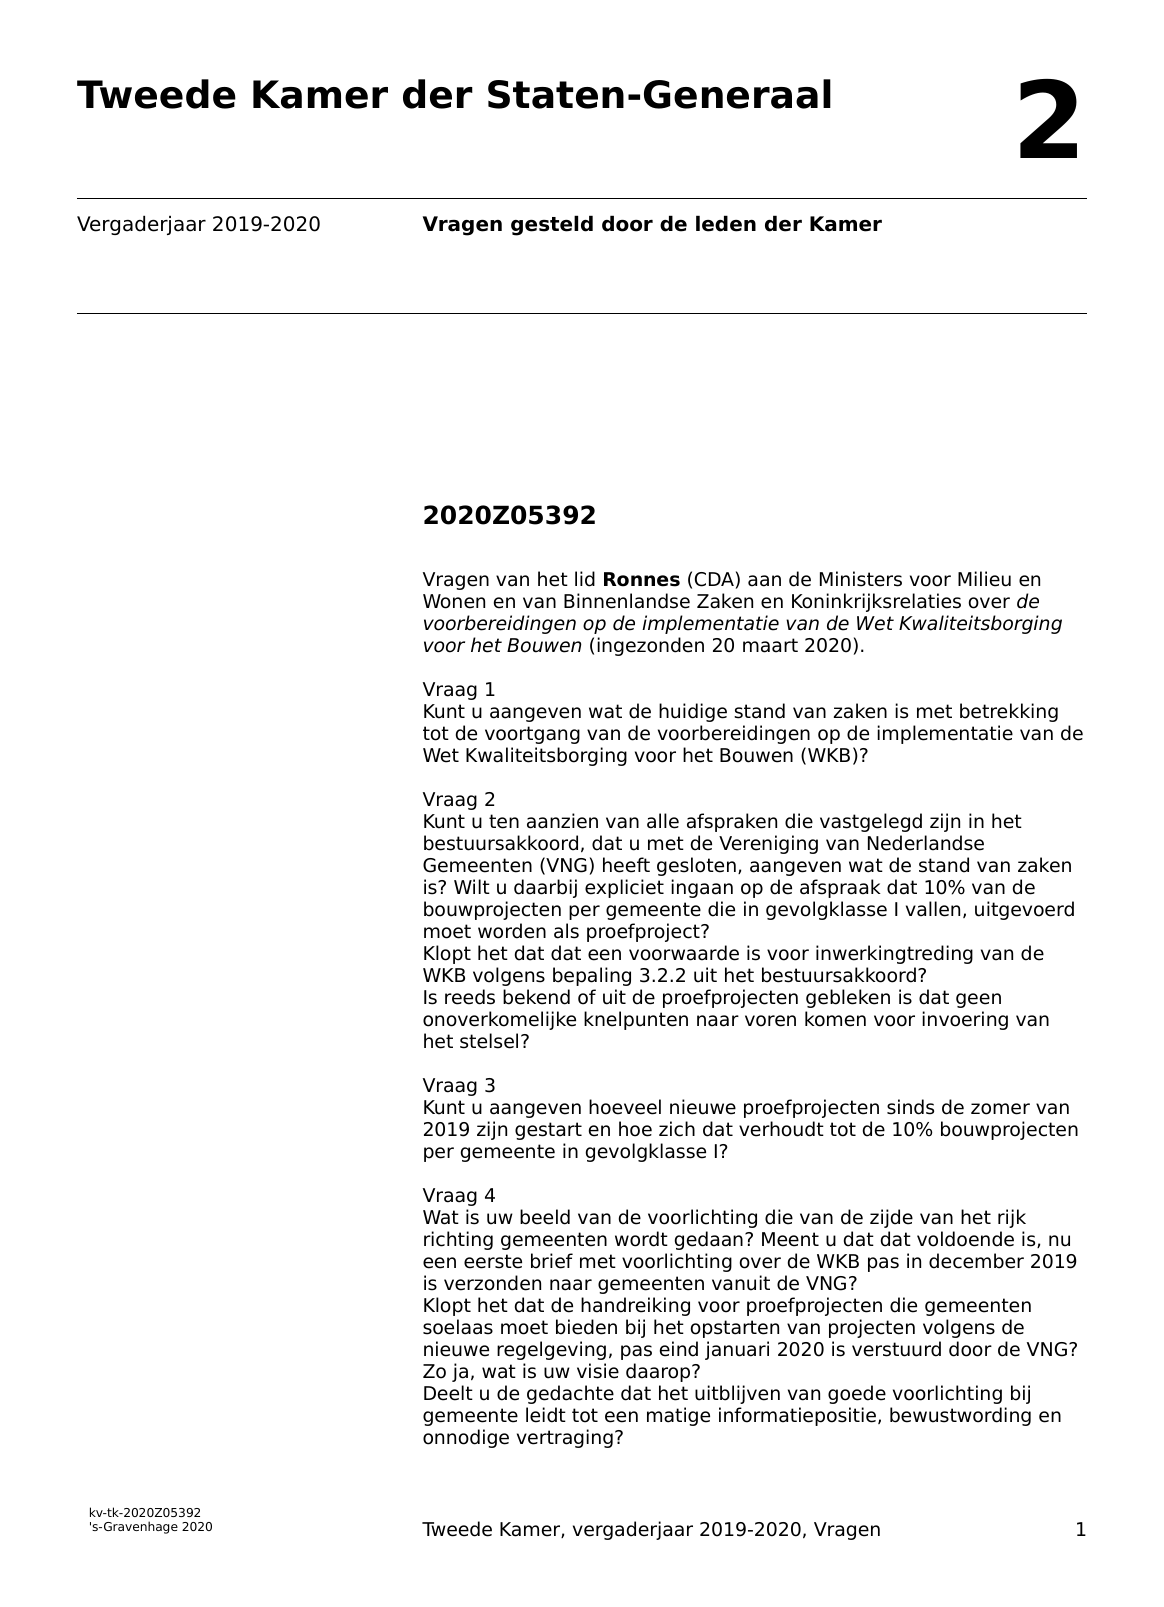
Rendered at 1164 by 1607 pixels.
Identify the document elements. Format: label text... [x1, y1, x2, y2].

text Vraag 3 [422, 1075, 1087, 1097]
text Klopt het dat de handreiking voor proefprojecten die gemeenten soelaas moet bieden bij het opstarten van projecten volgens de nieuwe regelgeving, pas eind januari 2020 is verstuurd door de VNG? Zo ja, wat is uw visie daarop? [422, 1295, 1087, 1383]
text Vraag 2 [422, 789, 1087, 811]
text Vraag 4 [422, 1185, 1087, 1207]
text Vragen van het lid Ronnes (CDA) aan de Ministers voor Milieu en Wonen en van Binnenlandse Zaken en Koninkrijksrelaties over de voorbereidingen op de implementatie van de Wet Kwaliteitsborging voor het Bouwen (ingezonden 20 maart 2020). [422, 569, 1087, 657]
text Kunt u aangeven wat de huidige stand van zaken is met betrekking tot de voortgang van de voorbereidingen op de implementatie van de Wet Kwaliteitsborging voor het Bouwen (WKB)? [422, 701, 1087, 767]
text 's-Gravenhage 2020 [88, 1520, 323, 1534]
table_cell Vragen gesteld door de leden der Kamer [422, 199, 1087, 313]
text Kunt u aangeven hoeveel nieuwe proefprojecten sinds de zomer van 2019 zijn gestart en hoe zich dat verhoudt tot de 10% bouwprojecten per gemeente in gevolgklasse I? [422, 1097, 1087, 1163]
text kv-tk-2020Z05392 [88, 1506, 323, 1520]
text 2020Z05392 [422, 501, 1087, 531]
text Deelt u de gedachte dat het uitblijven van goede voorlichting bij gemeente leidt tot een matige informatiepositie, bewustwording en onnodige vertraging? [422, 1383, 1087, 1449]
text Klopt het dat dat een voorwaarde is voor inwerkingtreding van de WKB volgens bepaling 3.2.2 uit het bestuursakkoord? [422, 943, 1087, 987]
text Kunt u ten aanzien van alle afspraken die vastgelegd zijn in het bestuursakkoord, dat u met de Vereniging van Nederlandse Gemeenten (VNG) heeft gesloten, aangeven wat de stand van zaken is? Wilt u daarbij expliciet ingaan op de afspraak dat 10% van de bouwprojecten per gemeente die in gevolgklasse I vallen, uitgevoerd moet worden als proefproject? [422, 811, 1087, 943]
text Vraag 1 [422, 679, 1087, 701]
table_cell Vergaderjaar 2019-2020 [77, 199, 422, 313]
text Is reeds bekend of uit de proefprojecten gebleken is dat geen onoverkomelijke knelpunten naar voren komen voor invoering van het stelsel? [422, 987, 1087, 1053]
text Wat is uw beeld van de voorlichting die van de zijde van het rijk richting gemeenten wordt gedaan? Meent u dat dat voldoende is, nu een eerste brief met voorlichting over de WKB pas in december 2019 is verzonden naar gemeenten vanuit de VNG? [422, 1207, 1087, 1295]
table_header Tweede Kamer der Staten-Generaal [77, 59, 886, 198]
table_header 2 [886, 59, 1087, 198]
